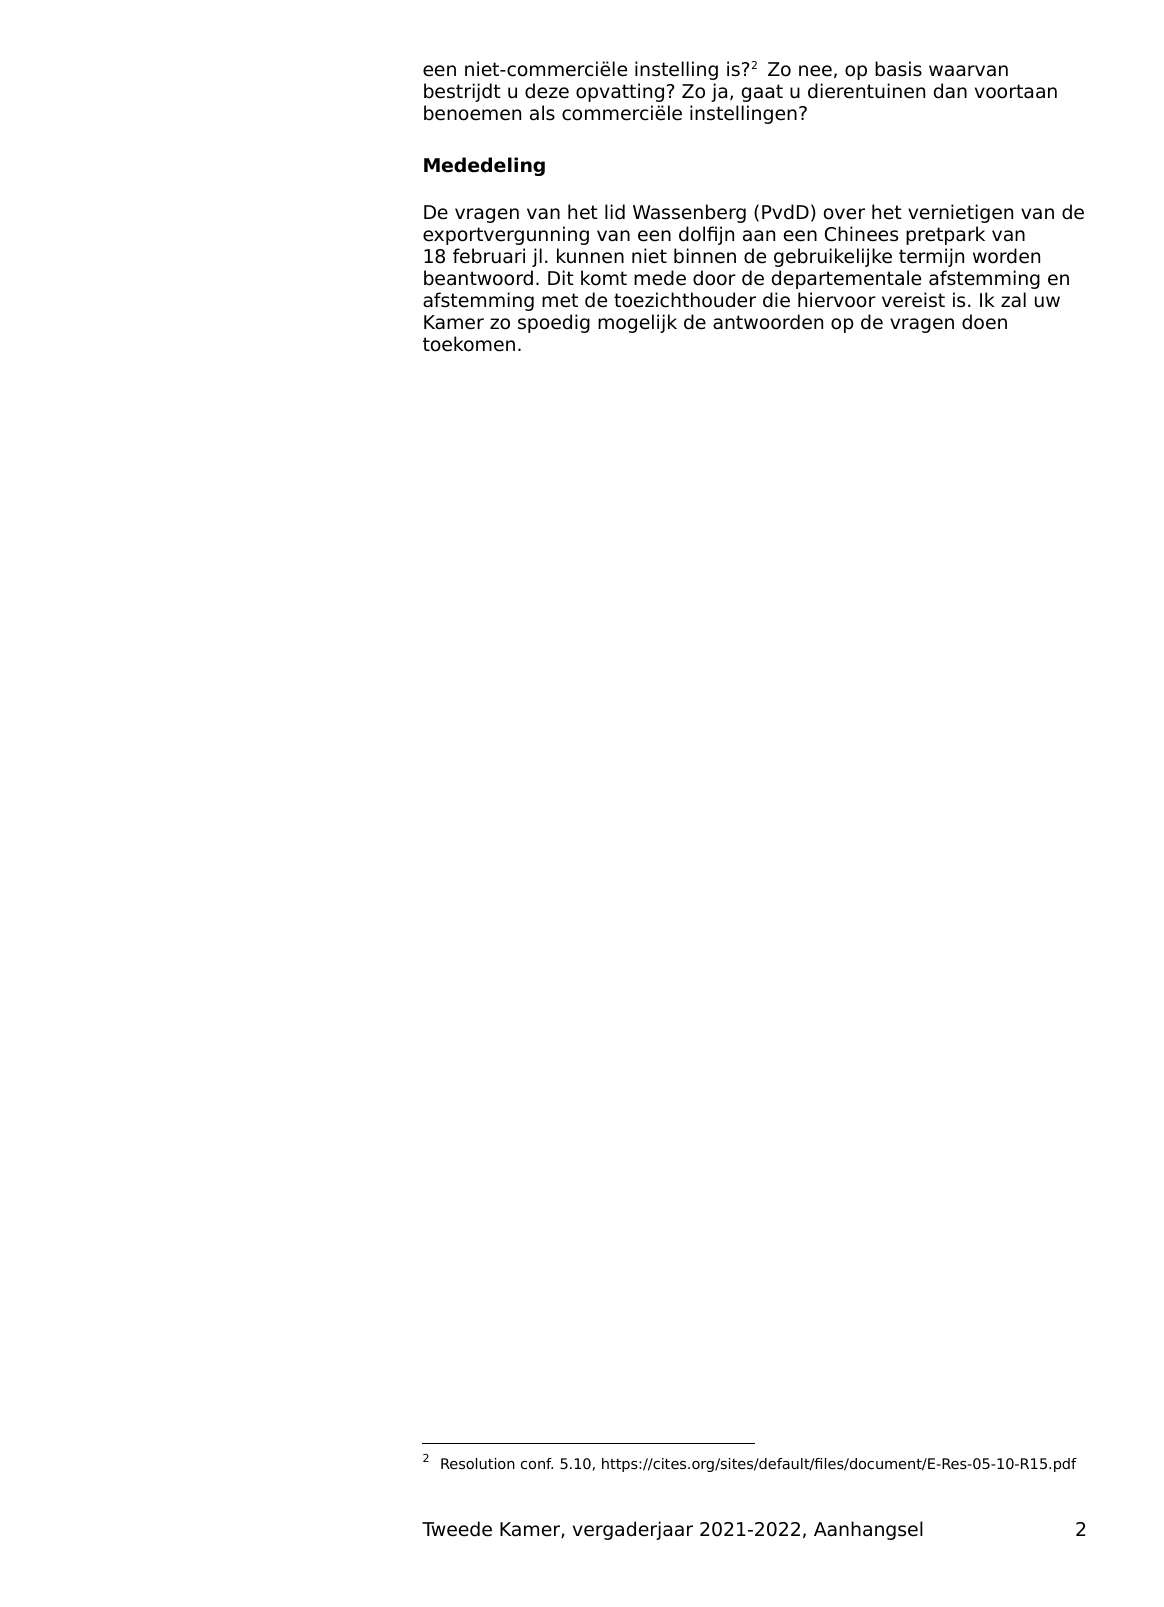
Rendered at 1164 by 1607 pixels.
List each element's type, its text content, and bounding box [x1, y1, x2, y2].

text De vragen van het lid Wassenberg (PvdD) over het vernietigen van de exportvergunning van een dolfijn aan een Chinees pretpark van 18 februari jl. kunnen niet binnen de gebruikelijke termijn worden beantwoord. Dit komt mede door de departementale afstemming en afstemming met de toezichthouder die hiervoor vereist is. Ik zal uw Kamer zo spoedig mogelijk de antwoorden op de vragen doen toekomen. [422, 202, 1087, 356]
text een niet-commerciële instelling is? Zo nee, op basis waarvan bestrijdt u deze opvatting? Zo ja, gaat u dierentuinen dan voortaan benoemen als commerciële instellingen? [422, 59, 1087, 125]
subtitle Mededeling [422, 155, 1087, 177]
text Resolution conf. 5.10, https://cites.org/sites/default/files/document/E-Res-05-10-R15.pdf [422, 1452, 1087, 1474]
